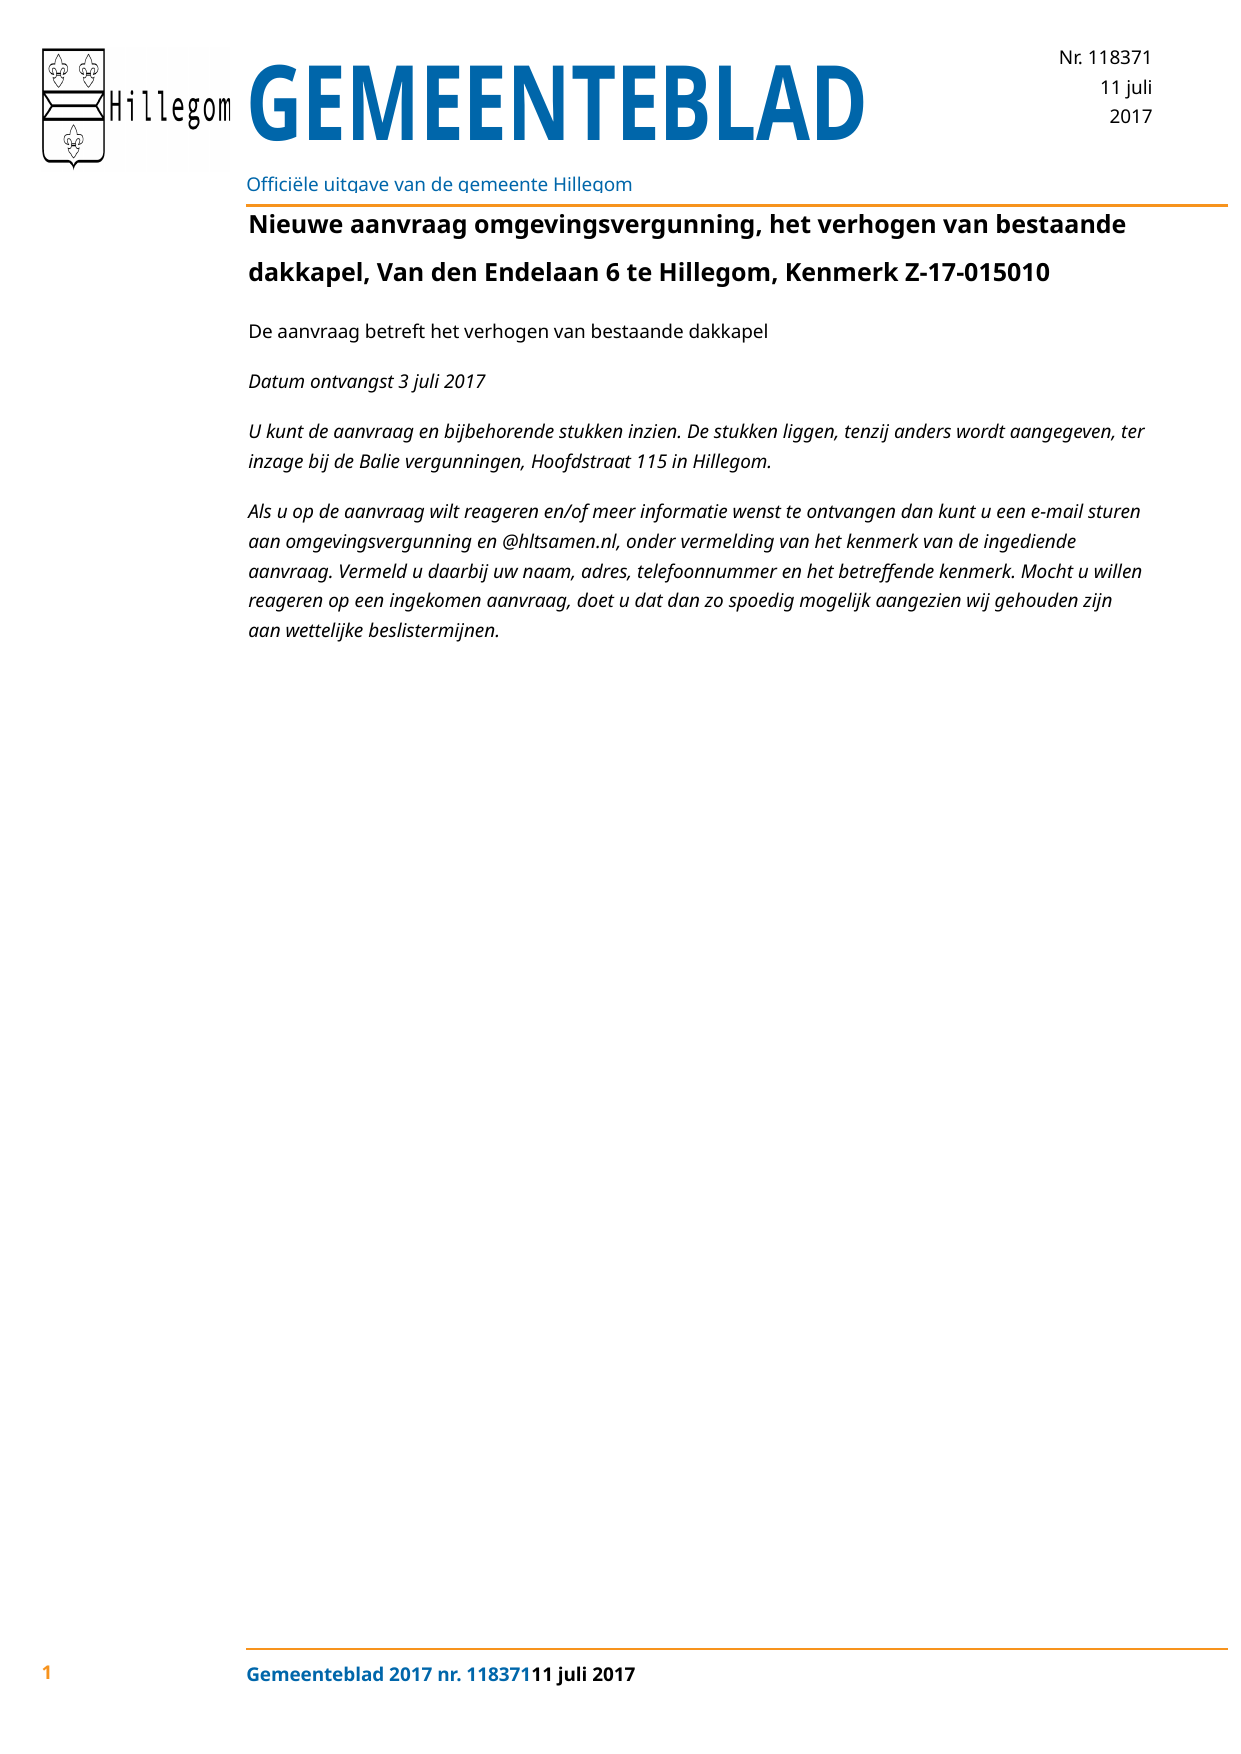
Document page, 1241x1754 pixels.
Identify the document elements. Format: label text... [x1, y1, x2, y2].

text Datum ontvangst 3 juli 2017 [248, 368, 1152, 394]
text Als u op de aanvraag wilt reageren en/of meer informatie wenst te ontvangen dan kunt u een e-mail sturen aan omgevingsvergunning en @hltsamen.nl, onder vermelding van het kenmerk van de ingediende aanvraag. Vermeld u daarbij uw naam, adres, telefoonnummer en het betreffende kenmerk. Mocht u willen reageren op een ingekomen aanvraag, doet u dat dan zo spoedig mogelijk aangezien wij gehouden zijn aan wettelijke beslistermijnen. [248, 499, 1152, 643]
text U kunt de aanvraag en bijbehorende stukken inzien. De stukken liggen, tenzij anders wordt aangegeven, ter inzage bij de Balie vergunningen, Hoofdstraat 115 in Hillegom. [248, 419, 1152, 474]
text Nieuwe aanvraag omgevingsvergunning, het verhogen van bestaande dakkapel, Van den Endelaan 6 te Hillegom, Kenmerk Z-17-015010 [248, 207, 1152, 288]
text De aanvraag betreft het verhogen van bestaande dakkapel [248, 318, 1152, 344]
picture [41, 47, 231, 172]
